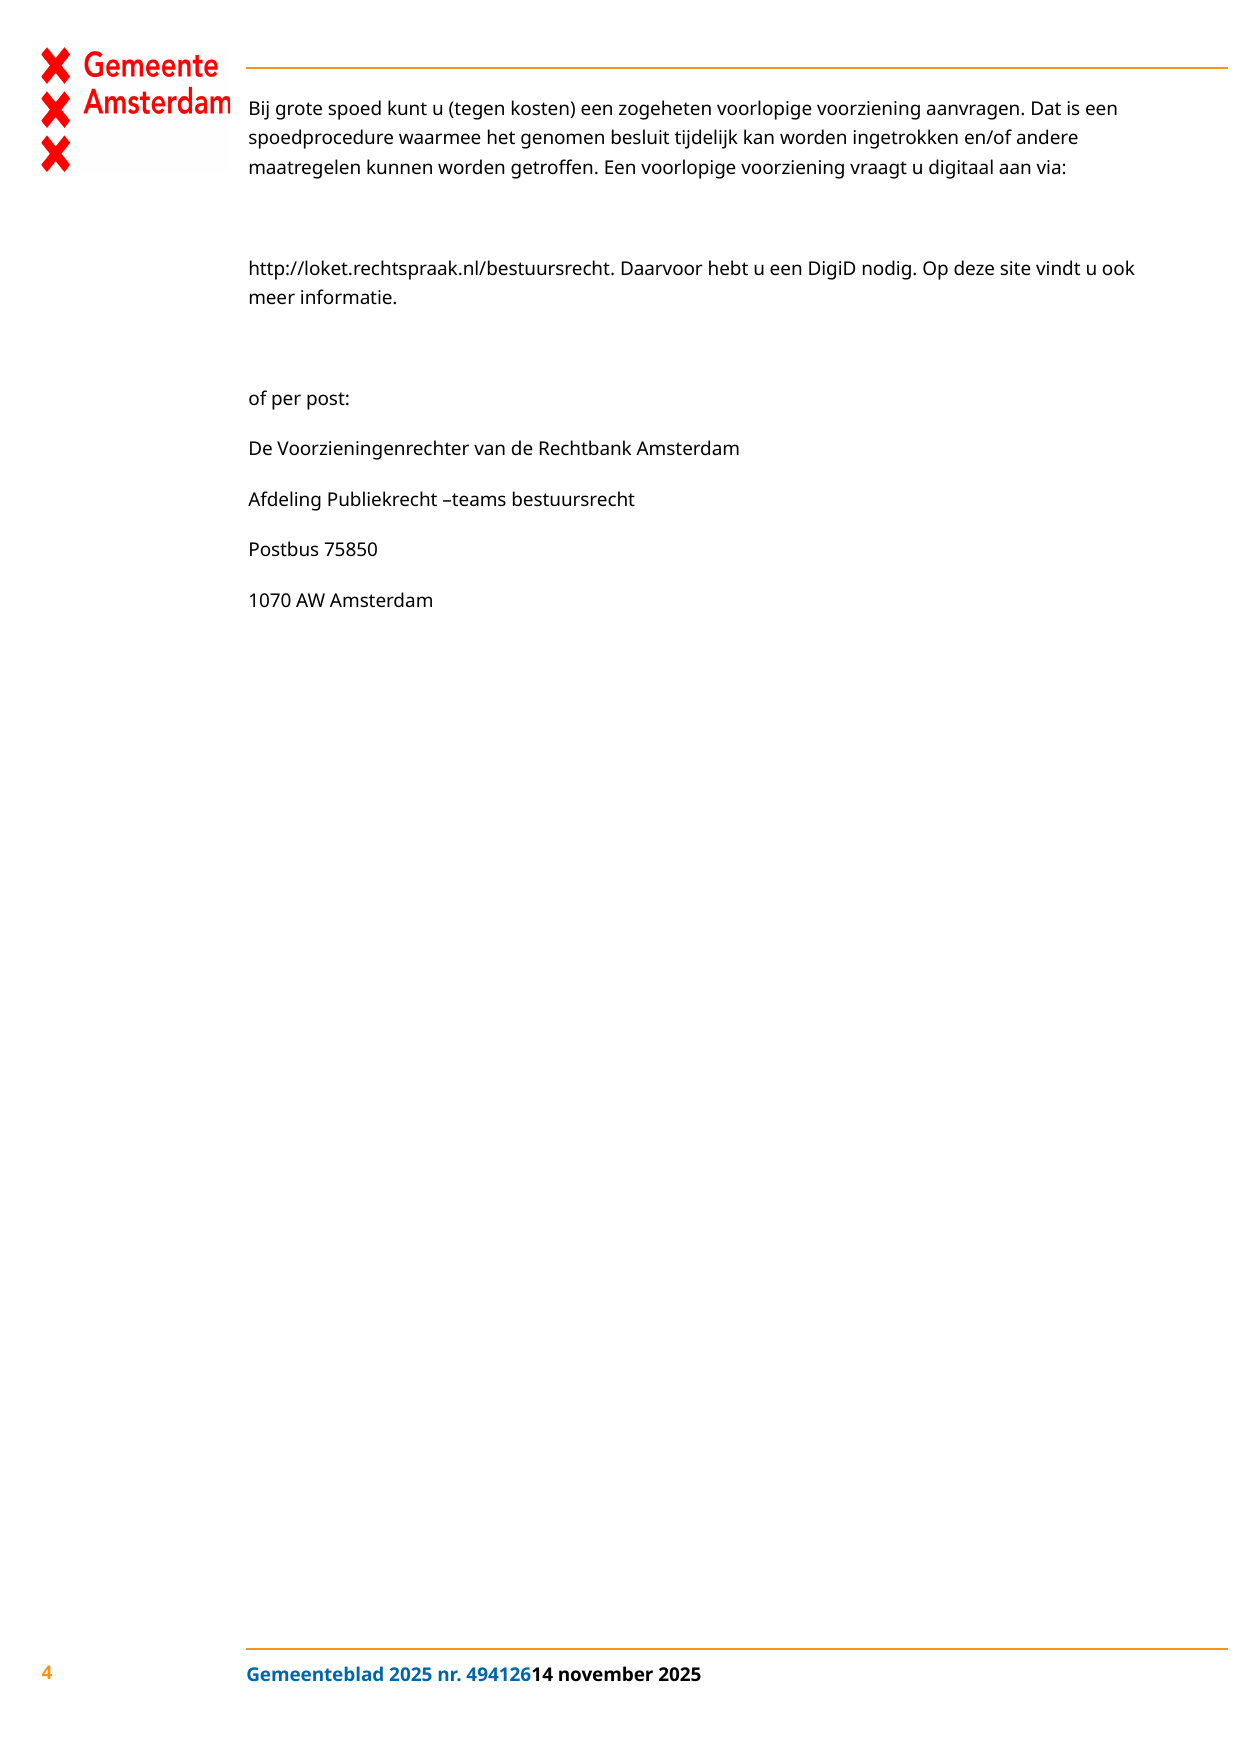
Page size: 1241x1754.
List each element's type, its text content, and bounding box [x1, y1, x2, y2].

text De Voorzieningenrechter van de Rechtbank Amsterdam [248, 436, 1152, 461]
text http://loket.rechtspraak.nl/bestuursrecht. Daarvoor hebt u een DigiD nodig. Op deze site vindt u ook meer informatie. [248, 255, 1152, 310]
text of per post: [248, 385, 1152, 411]
picture [41, 47, 231, 172]
text Bij grote spoed kunt u (tegen kosten) een zogeheten voorlopige voorziening aanvragen. Dat is een spoedprocedure waarmee het genomen besluit tijdelijk kan worden ingetrokken en/of andere maatregelen kunnen worden getroffen. Een voorlopige voorziening vraagt u digitaal aan via: [248, 95, 1152, 180]
text Afdeling Publiekrecht –teams bestuursrecht [248, 486, 1152, 512]
text Postbus 75850 [248, 536, 1152, 562]
text 1070 AW Amsterdam [248, 587, 1152, 613]
